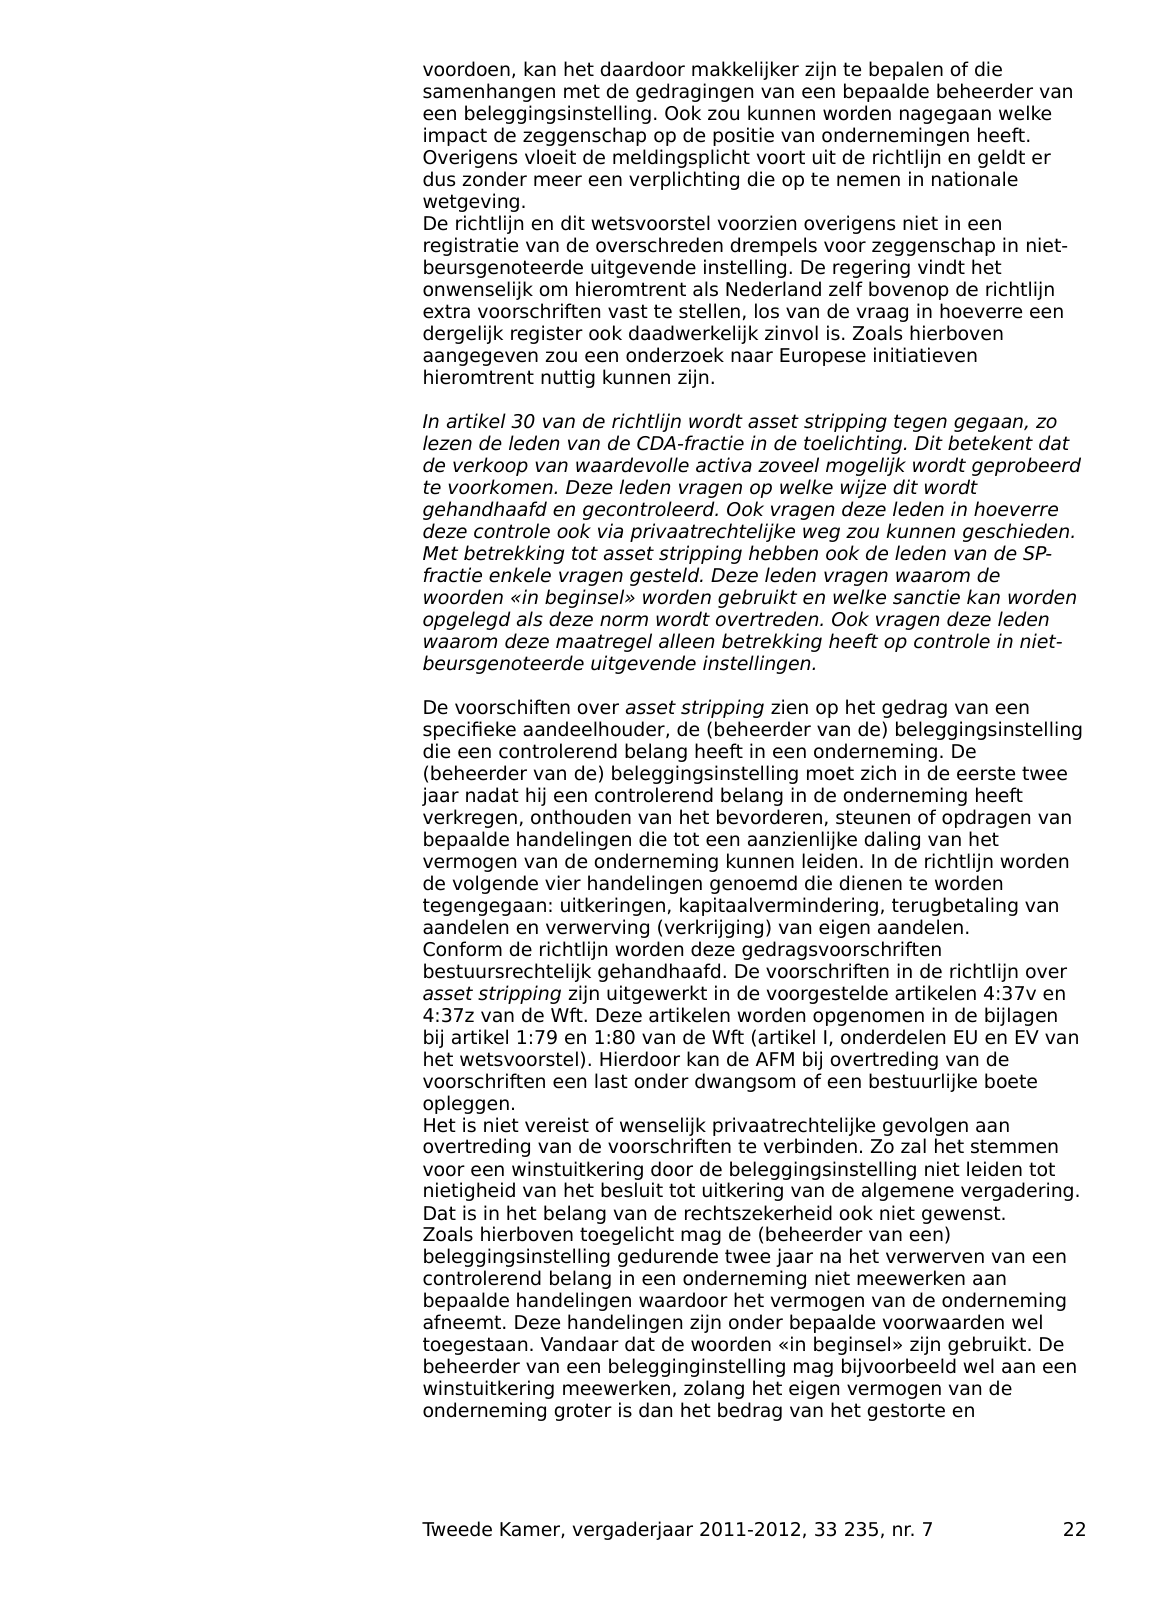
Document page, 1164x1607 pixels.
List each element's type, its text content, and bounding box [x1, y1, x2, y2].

text Het is niet vereist of wenselijk privaatrechtelijke gevolgen aan overtreding van de voorschriften te verbinden. Zo zal het stemmen voor een winstuitkering door de beleggingsinstelling niet leiden tot nietigheid van het besluit tot uitkering van de algemene vergadering. Dat is in het belang van de rechtszekerheid ook niet gewenst. [422, 1114, 1087, 1224]
text In artikel 30 van de richtlijn wordt asset stripping tegen gegaan, zo lezen de leden van de CDA-fractie in de toelichting. Dit betekent dat de verkoop van waardevolle activa zoveel mogelijk wordt geprobeerd te voorkomen. Deze leden vragen op welke wijze dit wordt gehandhaafd en gecontroleerd. Ook vragen deze leden in hoeverre deze controle ook via privaatrechtelijke weg zou kunnen geschieden. Met betrekking tot asset stripping hebben ook de leden van de SP-fractie enkele vragen gesteld. Deze leden vragen waarom de woorden «in beginsel» worden gebruikt en welke sanctie kan worden opgelegd als deze norm wordt overtreden. Ook vragen deze leden waarom deze maatregel alleen betrekking heeft op controle in niet-beursgenoteerde uitgevende instellingen. [422, 411, 1087, 675]
text De voorschiften over asset stripping zien op het gedrag van een specifieke aandeelhouder, de (beheerder van de) beleggingsinstelling die een controlerend belang heeft in een onderneming. De (beheerder van de) beleggingsinstelling moet zich in de eerste twee jaar nadat hij een controlerend belang in de onderneming heeft verkregen, onthouden van het bevorderen, steunen of opdragen van bepaalde handelingen die tot een aanzienlijke daling van het vermogen van de onderneming kunnen leiden. In de richtlijn worden de volgende vier handelingen genoemd die dienen te worden tegengegaan: uitkeringen, kapitaalvermindering, terugbetaling van aandelen en verwerving (verkrijging) van eigen aandelen. [422, 697, 1087, 939]
text Zoals hierboven toegelicht mag de (beheerder van een) beleggingsinstelling gedurende twee jaar na het verwerven van een controlerend belang in een onderneming niet meewerken aan bepaalde handelingen waardoor het vermogen van de onderneming afneemt. Deze handelingen zijn onder bepaalde voorwaarden wel toegestaan. Vandaar dat de woorden «in beginsel» zijn gebruikt. De beheerder van een belegginginstelling mag bijvoorbeeld wel aan een winstuitkering meewerken, zolang het eigen vermogen van de onderneming groter is dan het bedrag van het gestorte en [422, 1224, 1087, 1422]
text Conform de richtlijn worden deze gedragsvoorschriften bestuursrechtelijk gehandhaafd. De voorschriften in de richtlijn over asset stripping zijn uitgewerkt in de voorgestelde artikelen 4:37v en 4:37z van de Wft. Deze artikelen worden opgenomen in de bijlagen bij artikel 1:79 en 1:80 van de Wft (artikel I, onderdelen EU en EV van het wetsvoorstel). Hierdoor kan de AFM bij overtreding van de voorschriften een last onder dwangsom of een bestuurlijke boete opleggen. [422, 939, 1087, 1114]
text voordoen, kan het daardoor makkelijker zijn te bepalen of die samenhangen met de gedragingen van een bepaalde beheerder van een beleggingsinstelling. Ook zou kunnen worden nagegaan welke impact de zeggenschap op de positie van ondernemingen heeft. Overigens vloeit de meldingsplicht voort uit de richtlijn en geldt er dus zonder meer een verplichting die op te nemen in nationale wetgeving. [422, 59, 1087, 213]
text De richtlijn en dit wetsvoorstel voorzien overigens niet in een registratie van de overschreden drempels voor zeggenschap in niet-beursgenoteerde uitgevende instelling. De regering vindt het onwenselijk om hieromtrent als Nederland zelf bovenop de richtlijn extra voorschriften vast te stellen, los van de vraag in hoeverre een dergelijk register ook daadwerkelijk zinvol is. Zoals hierboven aangegeven zou een onderzoek naar Europese initiatieven hieromtrent nuttig kunnen zijn. [422, 213, 1087, 389]
